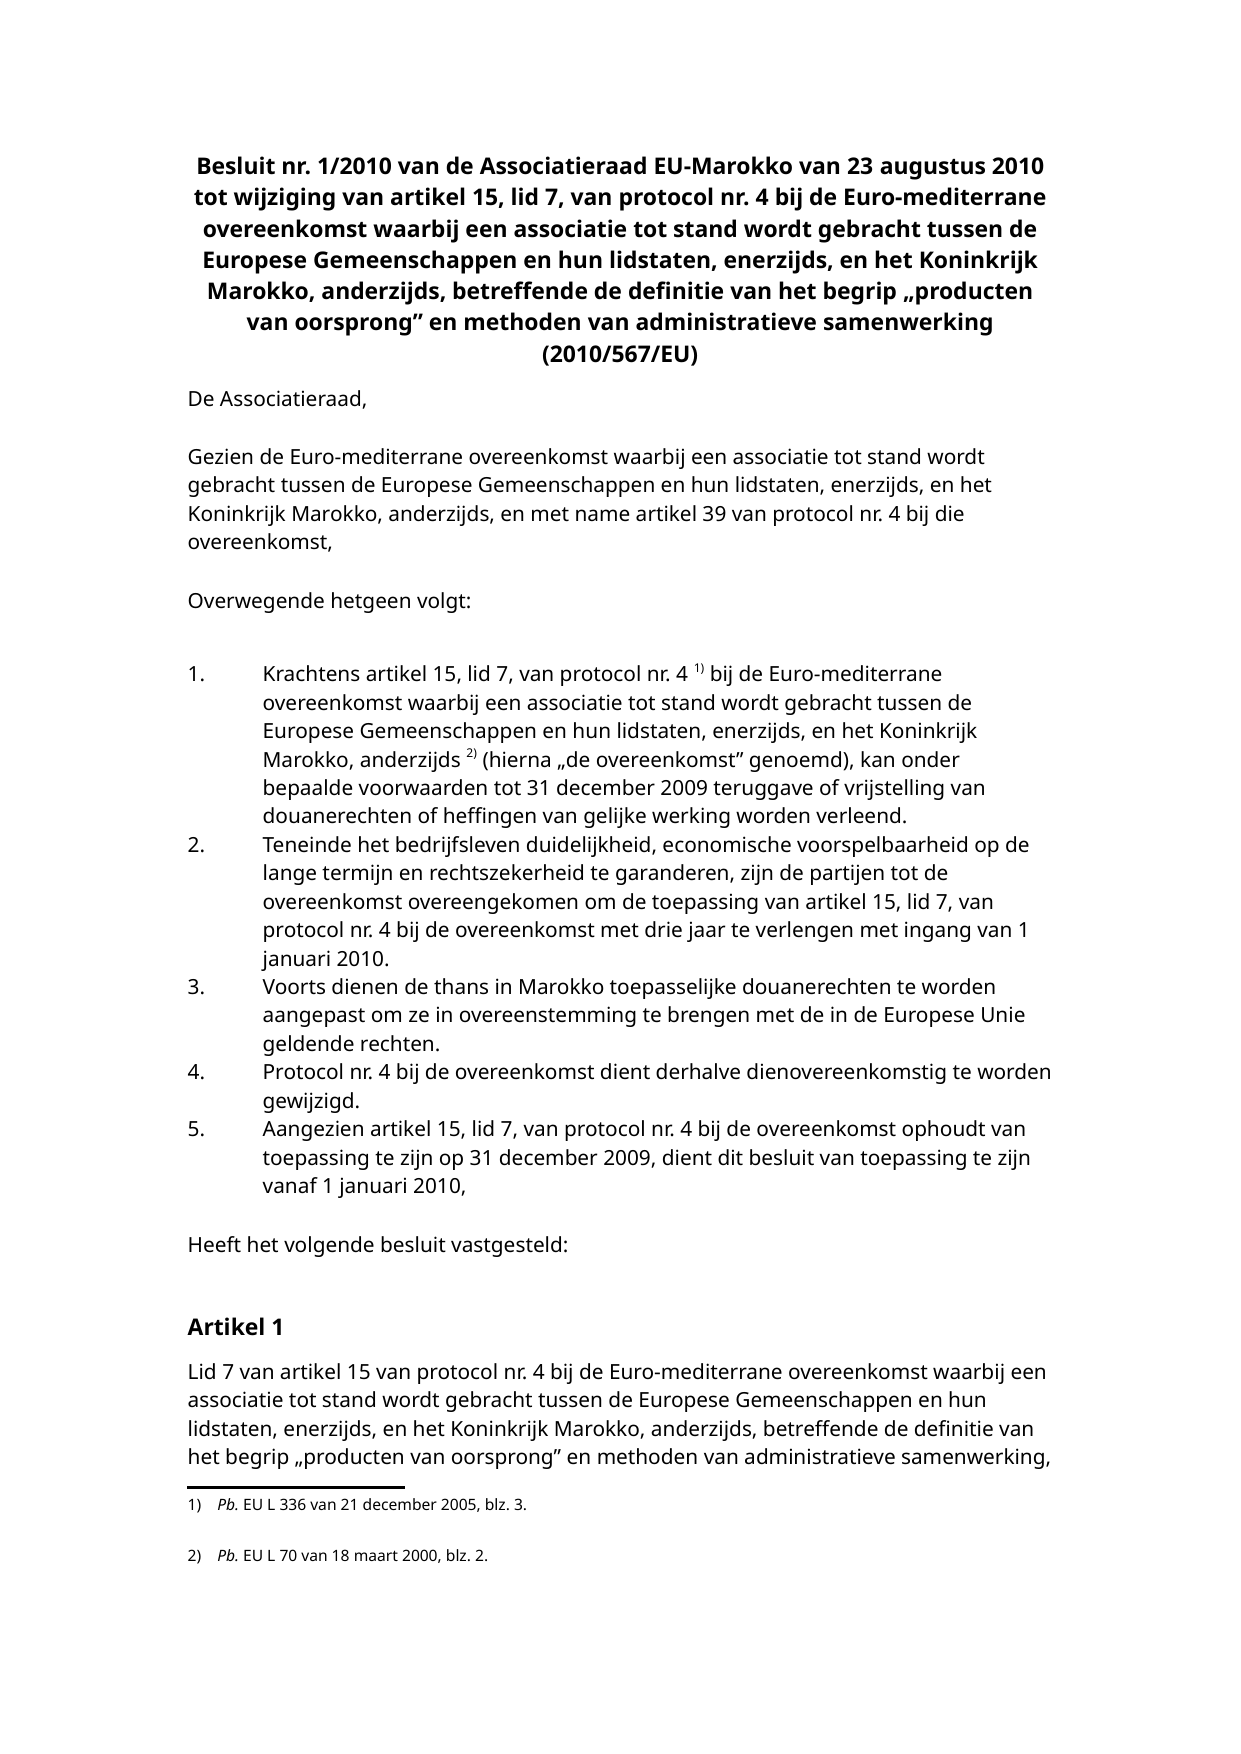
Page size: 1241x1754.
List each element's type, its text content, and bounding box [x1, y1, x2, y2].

list Aangezien artikel 15, lid 7, van protocol nr. 4 bij de overeenkomst ophoudt van toepassing te zijn op 31 december 2009, dient dit besluit van toepassing te zijn vanaf 1 januari 2010, [187, 1114, 1053, 1200]
text Lid 7 van artikel 15 van protocol nr. 4 bij de Euro-mediterrane overeenkomst waarbij een associatie tot stand wordt gebracht tussen de Europese Gemeenschappen en hun lidstaten, enerzijds, en het Koninkrijk Marokko, anderzijds, betreffende de definitie van het begrip „producten van oorsprong” en methoden van administratieve samenwerking, [187, 1357, 1053, 1471]
list Pb. EU L 336 van 21 december 2005, blz. 3. [187, 1479, 1053, 1508]
list Protocol nr. 4 bij de overeenkomst dient derhalve dienovereenkomstig te worden gewijzigd. [187, 1057, 1053, 1114]
text Gezien de Euro-mediterrane overeenkomst waarbij een associatie tot stand wordt gebracht tussen de Europese Gemeenschappen en hun lidstaten, enerzijds, en het Koninkrijk Marokko, anderzijds, en met name artikel 39 van protocol nr. 4 bij die overeenkomst, [187, 442, 1053, 556]
subtitle Besluit nr. 1/2010 van de Associatieraad EU-Marokko van 23 augustus 2010 tot wijziging van artikel 15, lid 7, van protocol nr. 4 bij de Euro-mediterrane overeenkomst waarbij een associatie tot stand wordt gebracht tussen de Europese Gemeenschappen en hun lidstaten, enerzijds, en het Koninkrijk Marokko, anderzijds, betreffende de definitie van het begrip „producten van oorsprong” en methoden van administratieve samenwerking (2010/567/EU) [187, 150, 1053, 369]
subtitle Artikel 1 [187, 1311, 1053, 1342]
list Teneinde het bedrijfsleven duidelijkheid, economische voorspelbaarheid op de lange termijn en rechtszekerheid te garanderen, zijn de partijen tot de overeenkomst overeengekomen om de toepassing van artikel 15, lid 7, van protocol nr. 4 bij de overeenkomst met drie jaar te verlengen met ingang van 1 januari 2010. [187, 830, 1053, 972]
text Heeft het volgende besluit vastgesteld: [187, 1230, 1053, 1258]
text Overwegende hetgeen volgt: [187, 586, 1053, 614]
text De Associatieraad, [187, 384, 1053, 412]
list Krachtens artikel 15, lid 7, van protocol nr. 4 bij de Euro-mediterrane overeenkomst waarbij een associatie tot stand wordt gebracht tussen de Europese Gemeenschappen en hun lidstaten, enerzijds, en het Koninkrijk Marokko, anderzijds (hierna „de overeenkomst” genoemd), kan onder bepaalde voorwaarden tot 31 december 2009 teruggave of vrijstelling van douanerechten of heffingen van gelijke werking worden verleend. [187, 659, 1053, 830]
list Voorts dienen de thans in Marokko toepasselijke douanerechten te worden aangepast om ze in overeenstemming te brengen met de in de Europese Unie geldende rechten. [187, 972, 1053, 1057]
list Pb. EU L 70 van 18 maart 2000, blz. 2. [187, 1538, 1053, 1566]
